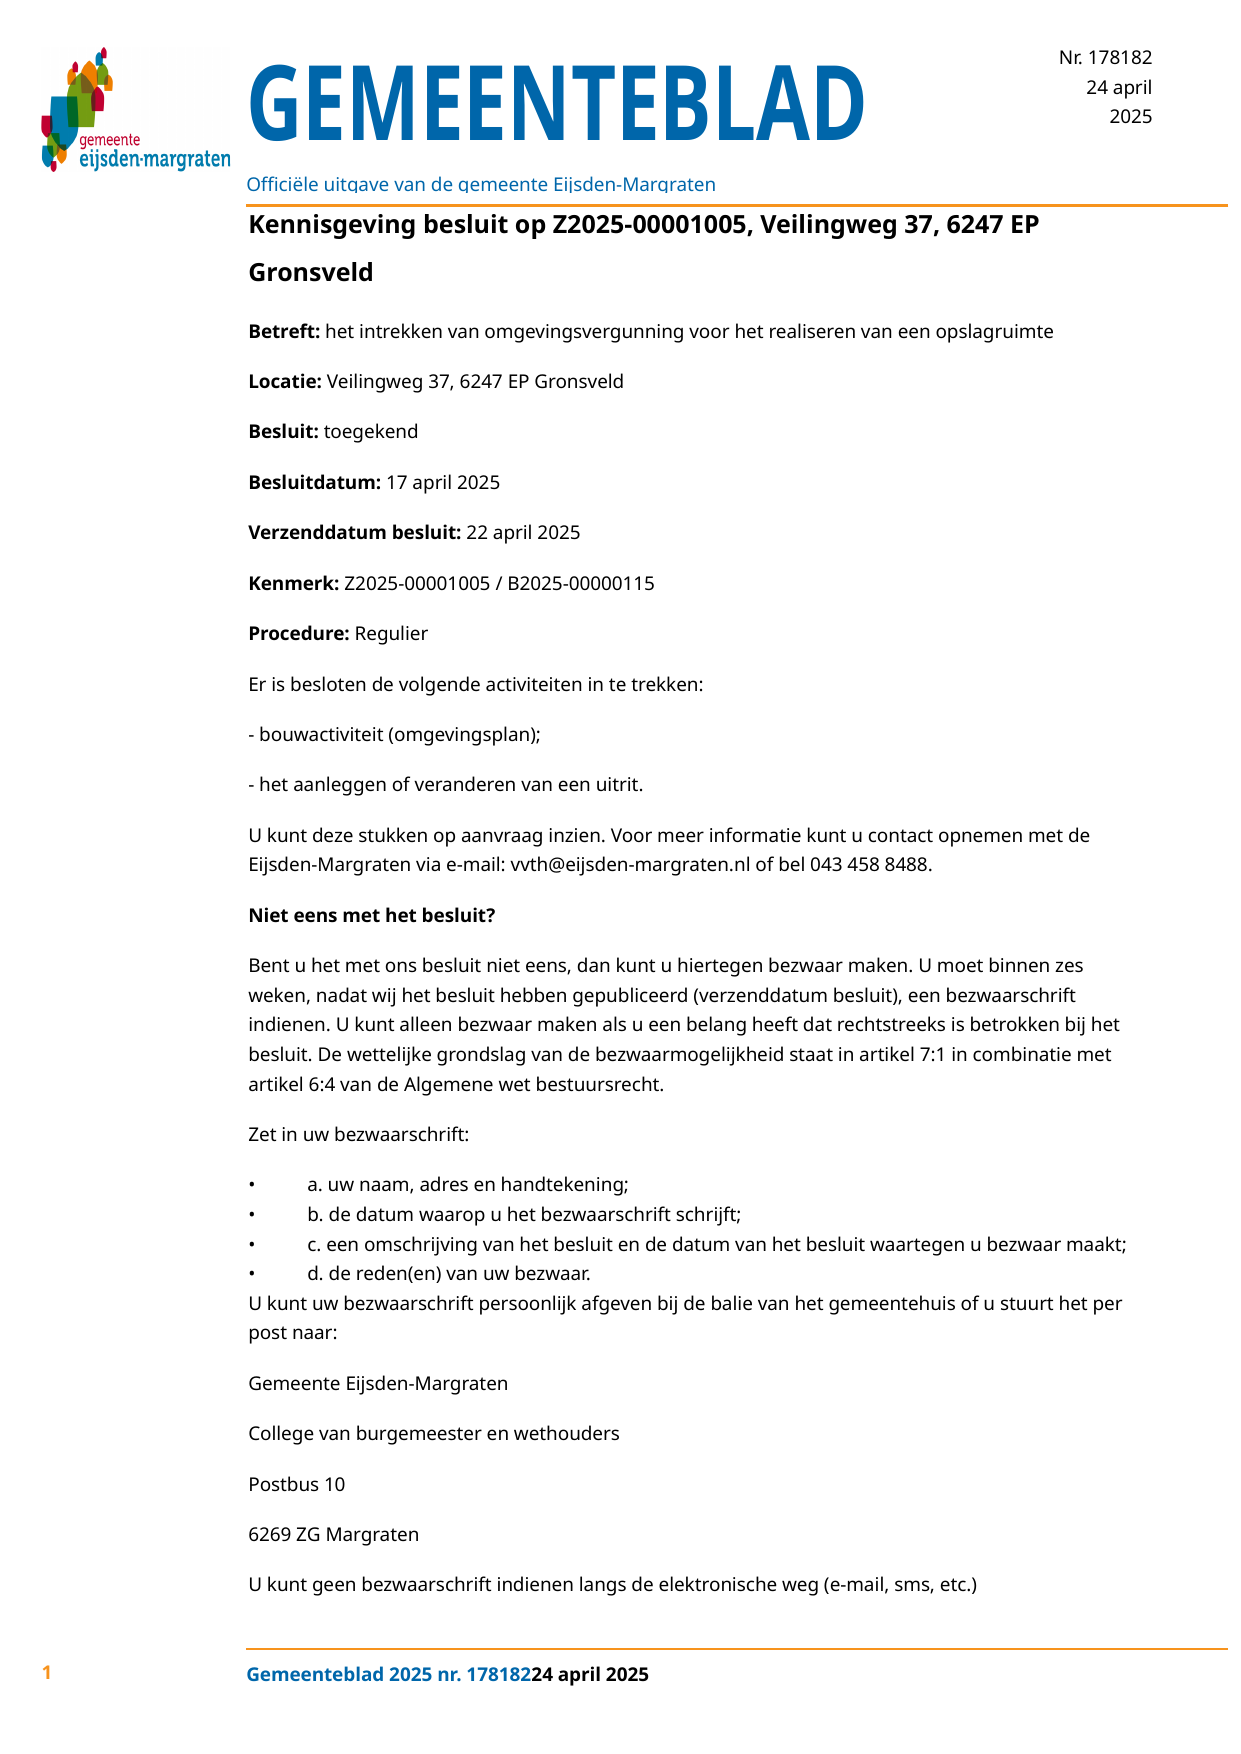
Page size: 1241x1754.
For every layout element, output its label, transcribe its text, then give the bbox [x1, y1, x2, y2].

list d. de reden(en) van uw bezwaar. [248, 1260, 1152, 1286]
list a. uw naam, adres en handtekening; [248, 1172, 1152, 1197]
text Verzenddatum besluit: 22 april 2025 [248, 519, 1152, 545]
text Bent u het met ons besluit niet eens, dan kunt u hiertegen bezwaar maken. U moet binnen zes weken, nadat wij het besluit hebben gepubliceerd (verzenddatum besluit), een bezwaarschrift indienen. U kunt alleen bezwaar maken als u een belang heeft dat rechtstreeks is betrokken bij het besluit. De wettelijke grondslag van de bezwaarmogelijkheid staat in artikel 7:1 in combinatie met artikel 6:4 van de Algemene wet bestuursrecht. [248, 952, 1152, 1097]
text Procedure: Regulier [248, 620, 1152, 646]
text U kunt uw bezwaarschrift persoonlijk afgeven bij de balie van het gemeentehuis of u stuurt het per post naar: [248, 1290, 1152, 1345]
text Besluitdatum: 17 april 2025 [248, 469, 1152, 495]
text Kennisgeving besluit op Z2025-00001005, Veilingweg 37, 6247 EP Gronsveld [248, 207, 1152, 288]
text Betreft: het intrekken van omgevingsvergunning voor het realiseren van een opslagruimte [248, 318, 1152, 344]
text U kunt deze stukken op aanvraag inzien. Voor meer informatie kunt u contact opnemen met de Eijsden-Margraten via e-mail: vvth@eijsden-margraten.nl of bel 043 458 8488. [248, 822, 1152, 877]
text College van burgemeester en wethouders [248, 1420, 1152, 1446]
text - het aanleggen of veranderen van een uitrit. [248, 772, 1152, 797]
text Niet eens met het besluit? [248, 902, 1152, 928]
text Postbus 10 [248, 1471, 1152, 1497]
text Zet in uw bezwaarschrift: [248, 1121, 1152, 1147]
text 6269 ZG Margraten [248, 1521, 1152, 1547]
text Gemeente Eijsden-Margraten [248, 1370, 1152, 1396]
text - bouwactiviteit (omgevingsplan); [248, 721, 1152, 747]
text Locatie: Veilingweg 37, 6247 EP Gronsveld [248, 368, 1152, 394]
picture [41, 47, 231, 172]
text Er is besloten de volgende activiteiten in te trekken: [248, 671, 1152, 697]
list b. de datum waarop u het bezwaarschrift schrijft; [248, 1201, 1152, 1227]
list c. een omschrijving van het besluit en de datum van het besluit waartegen u bezwaar maakt; [248, 1231, 1152, 1257]
text Besluit: toegekend [248, 419, 1152, 444]
text Kenmerk: Z2025-00001005 / B2025-00000115 [248, 570, 1152, 596]
text U kunt geen bezwaarschrift indienen langs de elektronische weg (e-mail, sms, etc.) [248, 1572, 1152, 1597]
